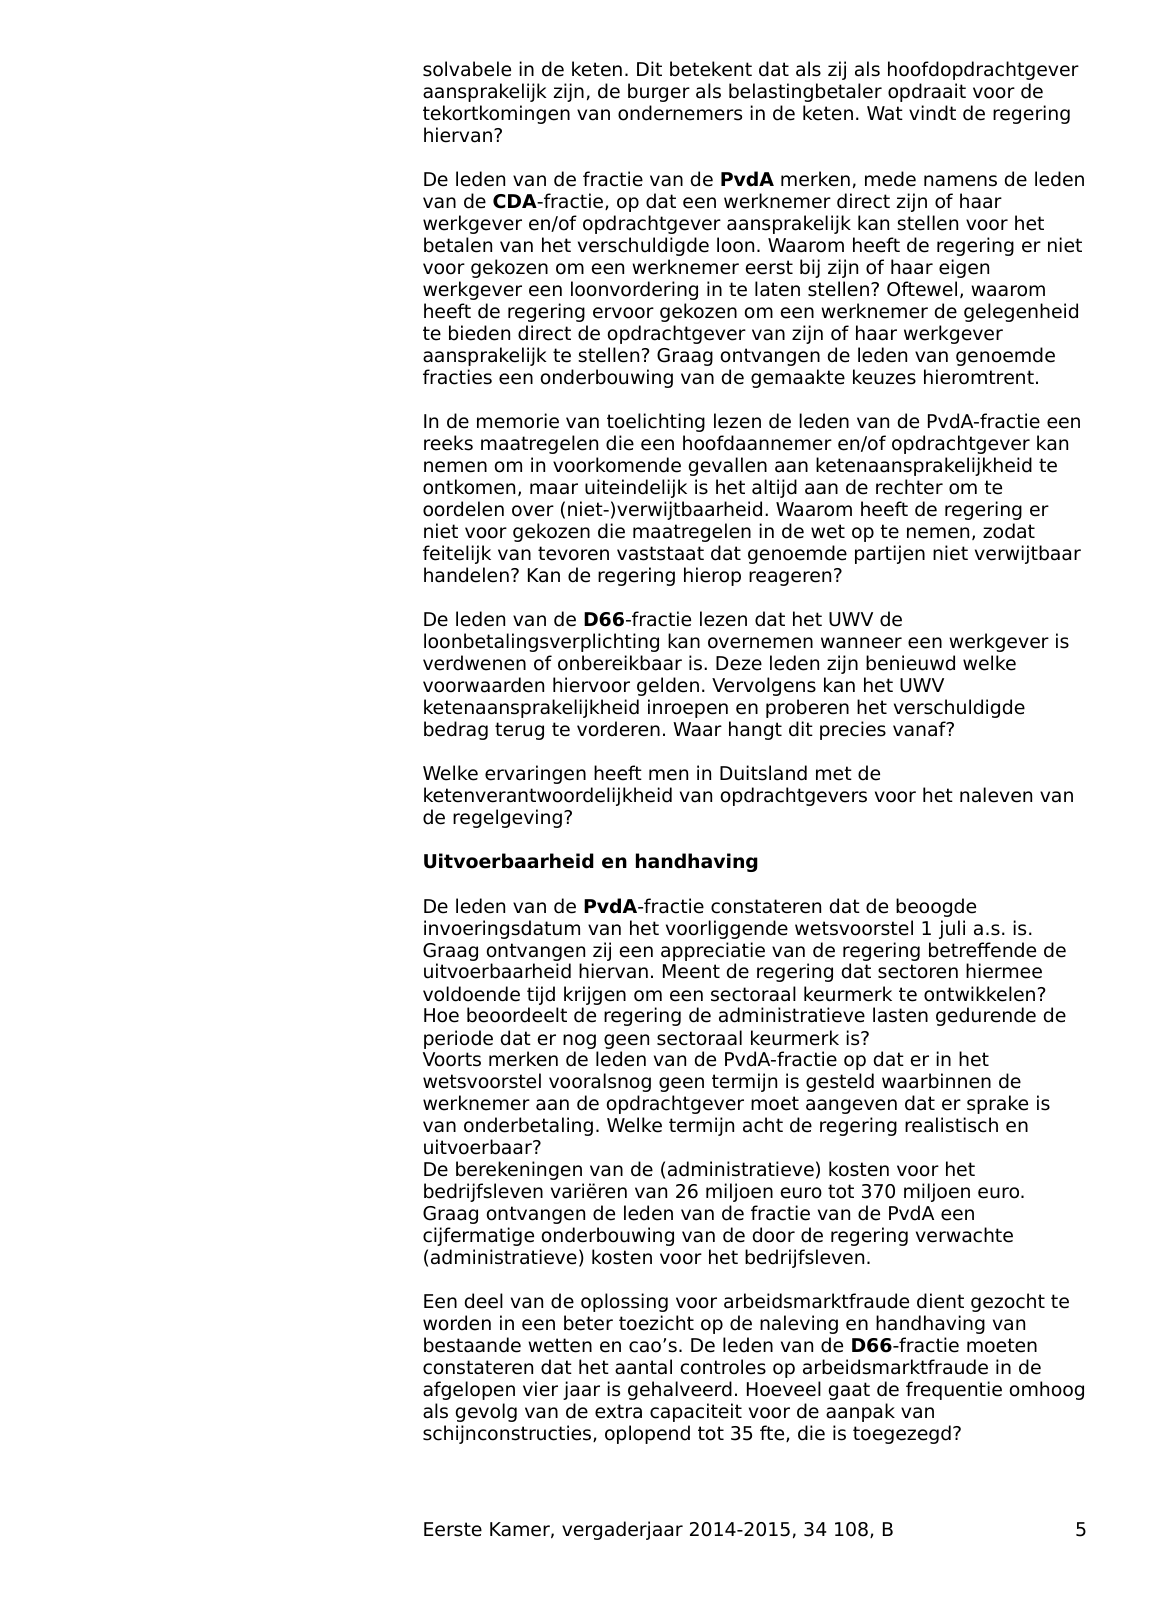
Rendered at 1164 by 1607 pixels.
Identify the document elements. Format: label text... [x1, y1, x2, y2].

text De leden van de D66-fractie lezen dat het UWV de loonbetalingsverplichting kan overnemen wanneer een werkgever is verdwenen of onbereikbaar is. Deze leden zijn benieuwd welke voorwaarden hiervoor gelden. Vervolgens kan het UWV ketenaansprakelijkheid inroepen en proberen het verschuldigde bedrag terug te vorderen. Waar hangt dit precies vanaf? [422, 609, 1087, 741]
subtitle Uitvoerbaarheid en handhaving [422, 851, 1087, 873]
text De leden van de fractie van de PvdA merken, mede namens de leden van de CDA-fractie, op dat een werknemer direct zijn of haar werkgever en/of opdrachtgever aansprakelijk kan stellen voor het betalen van het verschuldigde loon. Waarom heeft de regering er niet voor gekozen om een werknemer eerst bij zijn of haar eigen werkgever een loonvordering in te laten stellen? Oftewel, waarom heeft de regering ervoor gekozen om een werknemer de gelegenheid te bieden direct de opdrachtgever van zijn of haar werkgever aansprakelijk te stellen? Graag ontvangen de leden van genoemde fracties een onderbouwing van de gemaakte keuzes hieromtrent. [422, 169, 1087, 389]
text Een deel van de oplossing voor arbeidsmarktfraude dient gezocht te worden in een beter toezicht op de naleving en handhaving van bestaande wetten en cao’s. De leden van de D66-fractie moeten constateren dat het aantal controles op arbeidsmarktfraude in de afgelopen vier jaar is gehalveerd. Hoeveel gaat de frequentie omhoog als gevolg van de extra capaciteit voor de aanpak van schijnconstructies, oplopend tot 35 fte, die is toegezegd? [422, 1291, 1087, 1445]
text solvabele in de keten. Dit betekent dat als zij als hoofdopdrachtgever aansprakelijk zijn, de burger als belastingbetaler opdraait voor de tekortkomingen van ondernemers in de keten. Wat vindt de regering hiervan? [422, 59, 1087, 147]
text De leden van de PvdA-fractie constateren dat de beoogde invoeringsdatum van het voorliggende wetsvoorstel 1 juli a.s. is. Graag ontvangen zij een appreciatie van de regering betreffende de uitvoerbaarheid hiervan. Meent de regering dat sectoren hiermee voldoende tijd krijgen om een sectoraal keurmerk te ontwikkelen? Hoe beoordeelt de regering de administratieve lasten gedurende de periode dat er nog geen sectoraal keurmerk is? [422, 896, 1087, 1049]
text In de memorie van toelichting lezen de leden van de PvdA-fractie een reeks maatregelen die een hoofdaannemer en/of opdrachtgever kan nemen om in voorkomende gevallen aan ketenaansprakelijkheid te ontkomen, maar uiteindelijk is het altijd aan de rechter om te oordelen over (niet-)verwijtbaarheid. Waarom heeft de regering er niet voor gekozen die maatregelen in de wet op te nemen, zodat feitelijk van tevoren vaststaat dat genoemde partijen niet verwijtbaar handelen? Kan de regering hierop reageren? [422, 411, 1087, 587]
text Welke ervaringen heeft men in Duitsland met de ketenverantwoordelijkheid van opdrachtgevers voor het naleven van de regelgeving? [422, 763, 1087, 829]
text De berekeningen van de (administratieve) kosten voor het bedrijfsleven variëren van 26 miljoen euro tot 370 miljoen euro. Graag ontvangen de leden van de fractie van de PvdA een cijfermatige onderbouwing van de door de regering verwachte (administratieve) kosten voor het bedrijfsleven. [422, 1159, 1087, 1269]
text Voorts merken de leden van de PvdA-fractie op dat er in het wetsvoorstel vooralsnog geen termijn is gesteld waarbinnen de werknemer aan de opdrachtgever moet aangeven dat er sprake is van onderbetaling. Welke termijn acht de regering realistisch en uitvoerbaar? [422, 1049, 1087, 1159]
